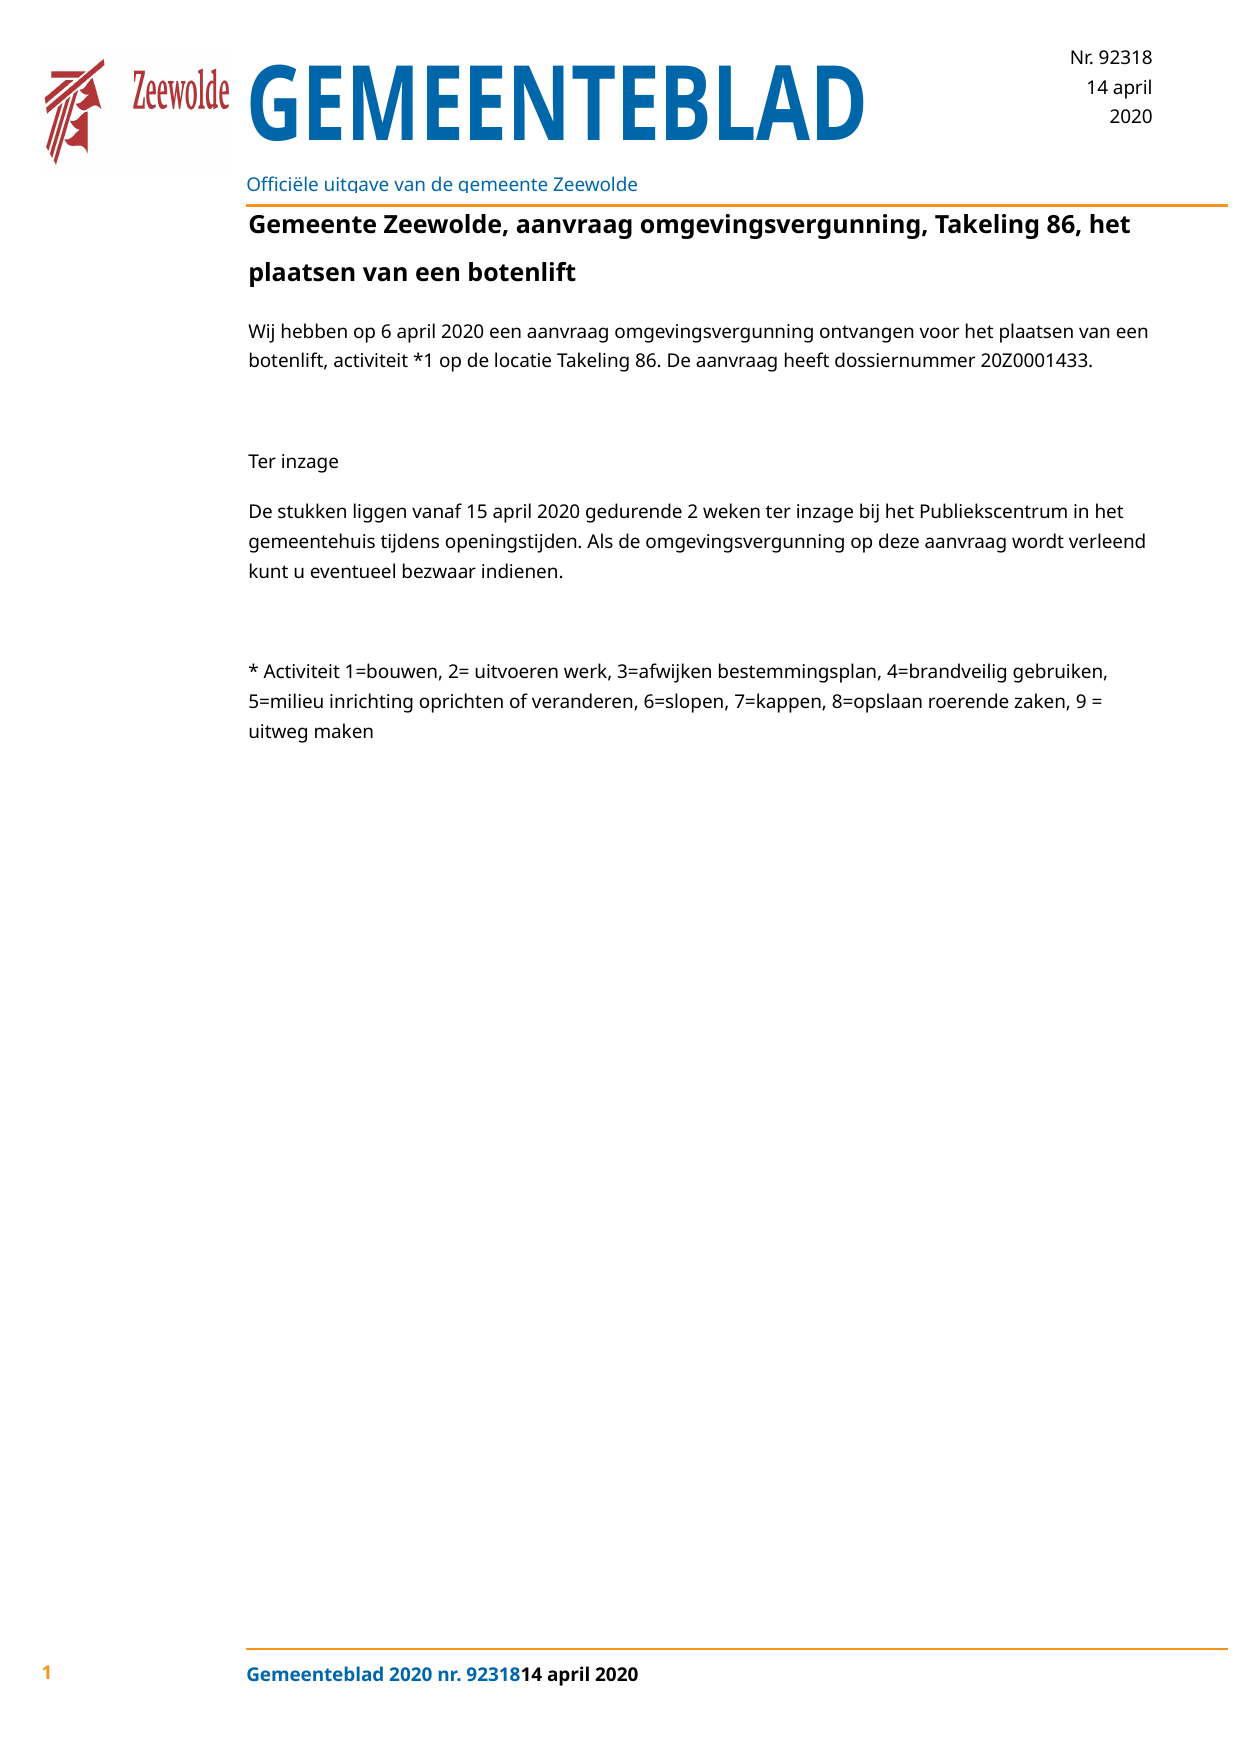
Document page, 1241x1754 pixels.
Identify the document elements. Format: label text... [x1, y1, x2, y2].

text De stukken liggen vanaf 15 april 2020 gedurende 2 weken ter inzage bij het Publiekscentrum in het gemeentehuis tijdens openingstijden. Als de omgevingsvergunning op deze aanvraag wordt verleend kunt u eventueel bezwaar indienen. [248, 499, 1152, 584]
text Ter inzage [248, 448, 1152, 474]
text Gemeente Zeewolde, aanvraag omgevingsvergunning, Takeling 86, het plaatsen van een botenlift [248, 207, 1152, 288]
picture [41, 47, 231, 172]
text Wij hebben op 6 april 2020 een aanvraag omgevingsvergunning ontvangen voor het plaatsen van een botenlift, activiteit *1 op de locatie Takeling 86. De aanvraag heeft dossiernummer 20Z0001433. [248, 318, 1152, 373]
text * Activiteit 1=bouwen, 2= uitvoeren werk, 3=afwijken bestemmingsplan, 4=brandveilig gebruiken, 5=milieu inrichting oprichten of veranderen, 6=slopen, 7=kappen, 8=opslaan roerende zaken, 9 = uitweg maken [248, 659, 1152, 744]
